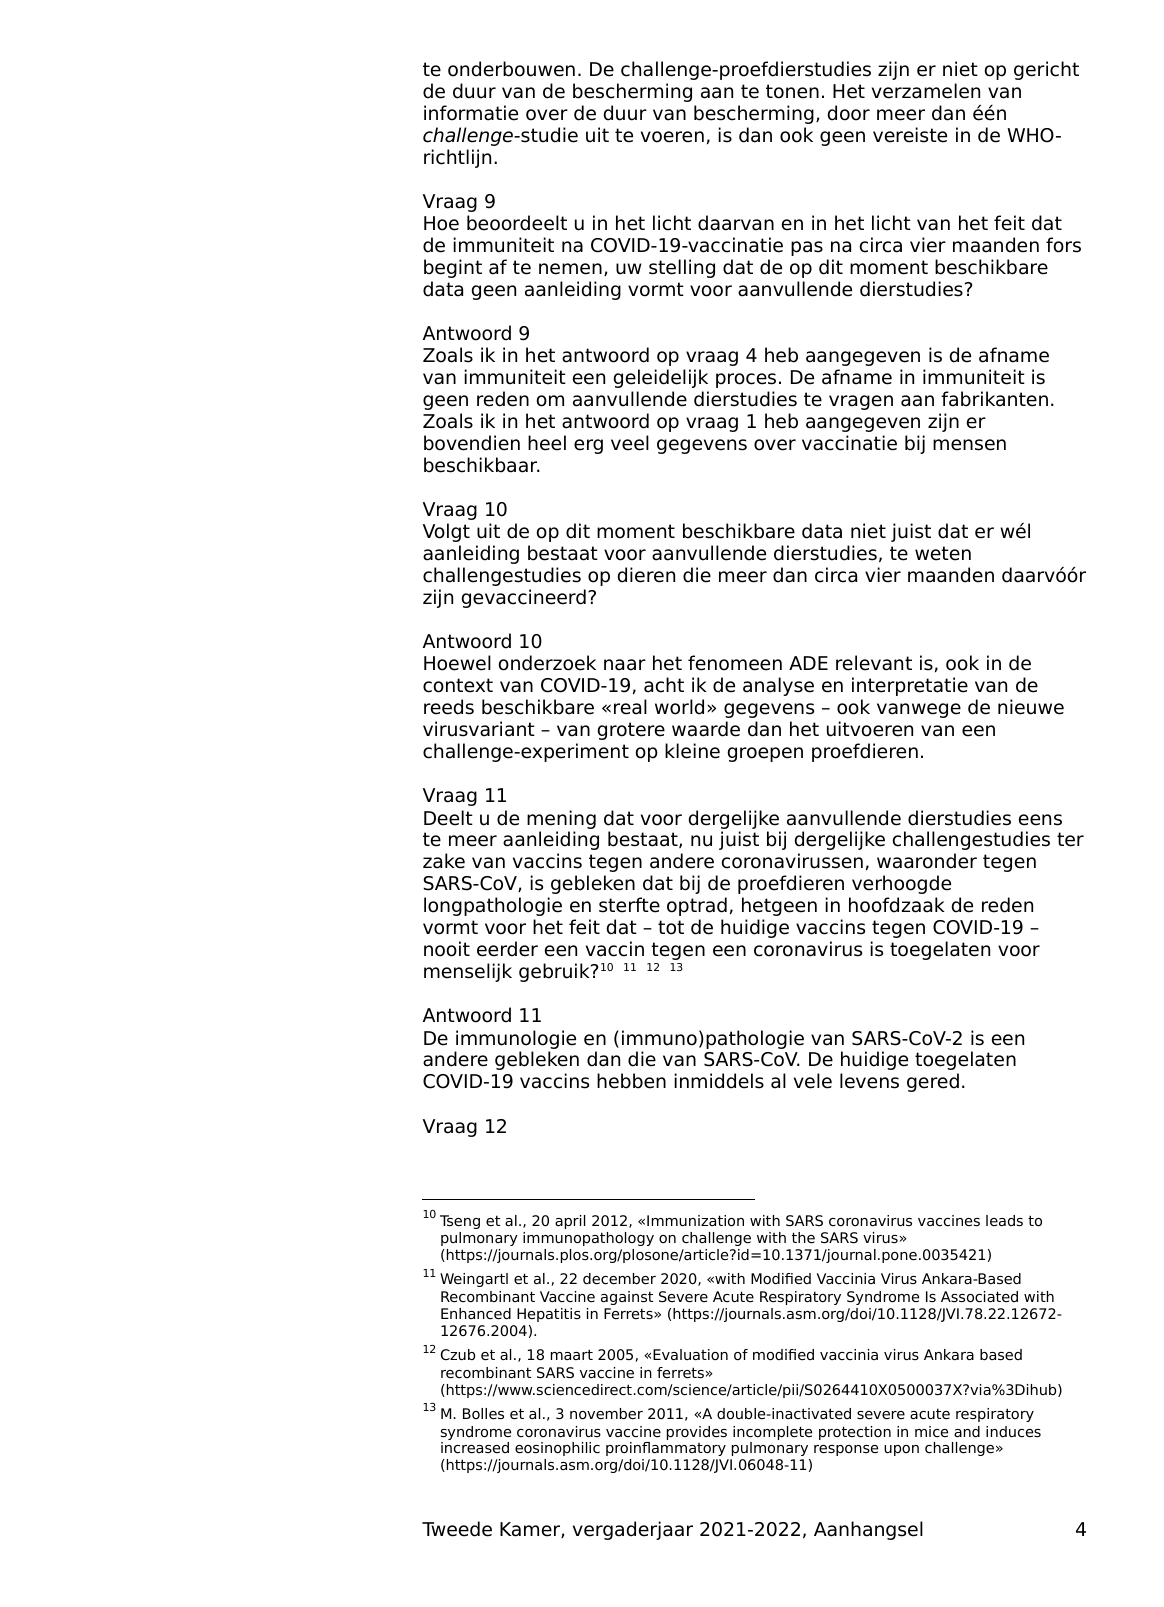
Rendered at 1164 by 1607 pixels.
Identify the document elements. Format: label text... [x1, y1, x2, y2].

text Weingartl et al., 22 december 2020, «with Modified Vaccinia Virus Ankara-Based Recombinant Vaccine against Severe Acute Respiratory Syndrome Is Associated with Enhanced Hepatitis in Ferrets» (https://journals.asm.org/doi/10.1128/JVI.78.22.12672-12676.2004). [422, 1267, 1087, 1340]
text Tseng et al., 20 april 2012, «Immunization with SARS coronavirus vaccines leads to pulmonary immunopathology on challenge with the SARS virus» (https://journals.plos.org/plosone/article?id=10.1371/journal.pone.0035421) [422, 1208, 1087, 1264]
text Vraag 11 [422, 785, 1087, 807]
text Antwoord 9 [422, 323, 1087, 345]
text Antwoord 11 [422, 1005, 1087, 1027]
text Deelt u de mening dat voor dergelijke aanvullende dierstudies eens te meer aanleiding bestaat, nu juist bij dergelijke challengestudies ter zake van vaccins tegen andere coronavirussen, waaronder tegen SARS-CoV, is gebleken dat bij de proefdieren verhoogde longpathologie en sterfte optrad, hetgeen in hoofdzaak de reden vormt voor het feit dat – tot de huidige vaccins tegen COVID-19 – nooit eerder een vaccin tegen een coronavirus is toegelaten voor menselijk gebruik? [422, 807, 1087, 983]
text De immunologie en (immuno)pathologie van SARS-CoV-2 is een andere gebleken dan die van SARS-CoV. De huidige toegelaten COVID-19 vaccins hebben inmiddels al vele levens gered. [422, 1027, 1087, 1093]
text Vraag 12 [422, 1116, 1087, 1137]
text Vraag 10 [422, 499, 1087, 521]
text Vraag 9 [422, 191, 1087, 213]
text Hoe beoordeelt u in het licht daarvan en in het licht van het feit dat de immuniteit na COVID-19-vaccinatie pas na circa vier maanden fors begint af te nemen, uw stelling dat de op dit moment beschikbare data geen aanleiding vormt voor aanvullende dierstudies? [422, 213, 1087, 301]
text te onderbouwen. De challenge-proefdierstudies zijn er niet op gericht de duur van de bescherming aan te tonen. Het verzamelen van informatie over de duur van bescherming, door meer dan één challenge-studie uit te voeren, is dan ook geen vereiste in de WHO-richtlijn. [422, 59, 1087, 169]
text Antwoord 10 [422, 631, 1087, 653]
text Czub et al., 18 maart 2005, «Evaluation of modified vaccinia virus Ankara based recombinant SARS vaccine in ferrets» (https://www.sciencedirect.com/science/article/pii/S0264410X0500037X?via%3Dihub) [422, 1343, 1087, 1399]
text M. Bolles et al., 3 november 2011, «A double-inactivated severe acute respiratory syndrome coronavirus vaccine provides incomplete protection in mice and induces increased eosinophilic proinflammatory pulmonary response upon challenge» (https://journals.asm.org/doi/10.1128/JVI.06048-11) [422, 1402, 1087, 1474]
text Volgt uit de op dit moment beschikbare data niet juist dat er wél aanleiding bestaat voor aanvullende dierstudies, te weten challengestudies op dieren die meer dan circa vier maanden daarvóór zijn gevaccineerd? [422, 521, 1087, 609]
text Hoewel onderzoek naar het fenomeen ADE relevant is, ook in de context van COVID-19, acht ik de analyse en interpretatie van de reeds beschikbare «real world» gegevens – ook vanwege de nieuwe virusvariant – van grotere waarde dan het uitvoeren van een challenge-experiment op kleine groepen proefdieren. [422, 653, 1087, 763]
text Zoals ik in het antwoord op vraag 4 heb aangegeven is de afname van immuniteit een geleidelijk proces. De afname in immuniteit is geen reden om aanvullende dierstudies te vragen aan fabrikanten. Zoals ik in het antwoord op vraag 1 heb aangegeven zijn er bovendien heel erg veel gegevens over vaccinatie bij mensen beschikbaar. [422, 345, 1087, 477]
